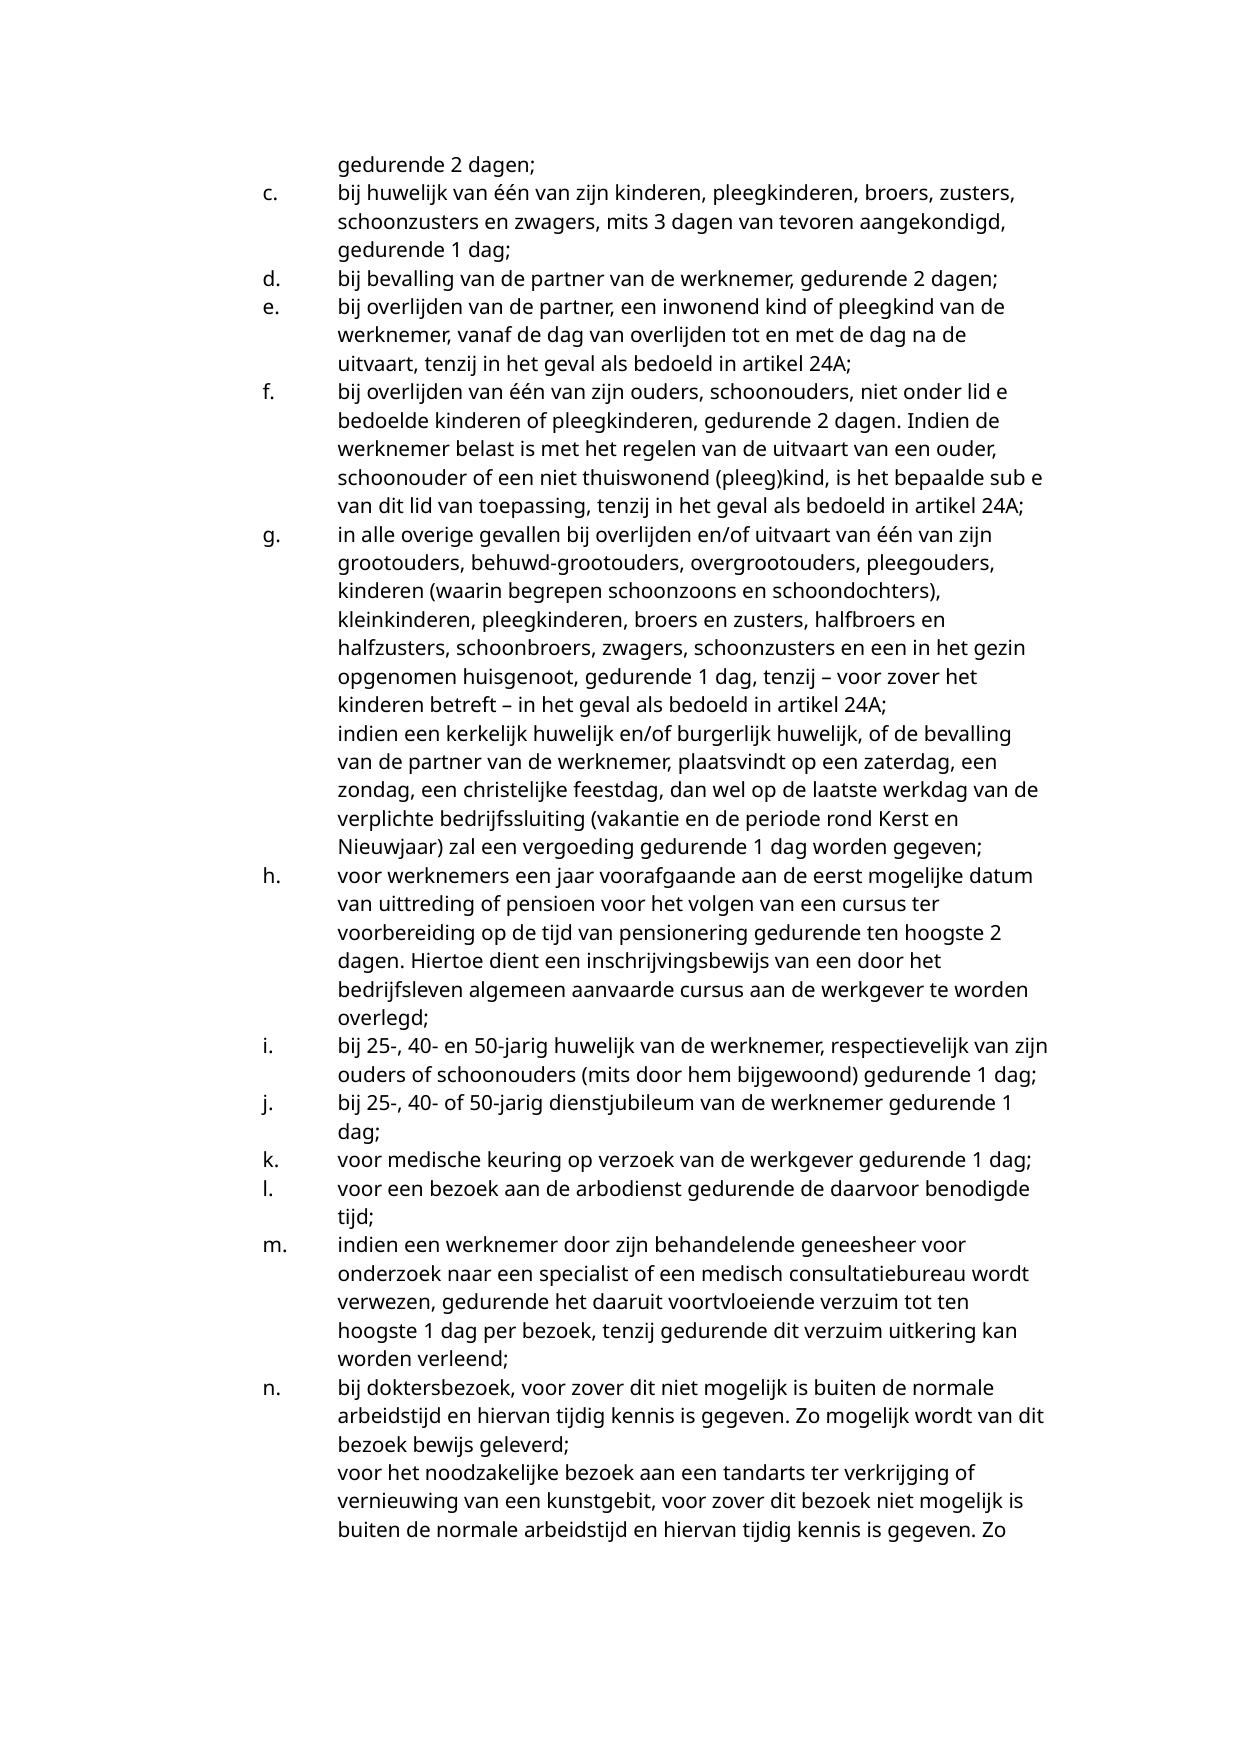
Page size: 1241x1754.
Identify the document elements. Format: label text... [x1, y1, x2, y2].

list voor het noodzakelijke bezoek aan een tandarts ter verkrijging of vernieuwing van een kunstgebit, voor zover dit bezoek niet mogelijk is buiten de normale arbeidstijd en hiervan tijdig kennis is gegeven. Zo [262, 1458, 1053, 1543]
list bij bevalling van de partner van de werknemer, gedurende 2 dagen; [262, 264, 1053, 292]
list bij 25-, 40- en 50-jarig huwelijk van de werknemer, respectievelijk van zijn ouders of schoonouders (mits door hem bijgewoond) gedurende 1 dag; [262, 1032, 1053, 1088]
list bij 25-, 40- of 50-jarig dienstjubileum van de werknemer gedurende 1 dag; [262, 1088, 1053, 1145]
list bij overlijden van de partner, een inwonend kind of pleegkind van de werknemer, vanaf de dag van overlijden tot en met de dag na de uitvaart, tenzij in het geval als bedoeld in artikel 24A; [262, 292, 1053, 377]
list bij overlijden van één van zijn ouders, schoonouders, niet onder lid e bedoelde kinderen of pleegkinderen, gedurende 2 dagen. Indien de werknemer belast is met het regelen van de uitvaart van een ouder, schoonouder of een niet thuiswonend (pleeg)kind, is het bepaalde sub e van dit lid van toepassing, tenzij in het geval als bedoeld in artikel 24A; [262, 377, 1053, 520]
list indien een werknemer door zijn behandelende geneesheer voor onderzoek naar een specialist of een medisch consultatiebureau wordt verwezen, gedurende het daaruit voortvloeiende verzuim tot ten hoogste 1 dag per bezoek, tenzij gedurende dit verzuim uitkering kan worden verleend; [262, 1231, 1053, 1373]
list bij doktersbezoek, voor zover dit niet mogelijk is buiten de normale arbeidstijd en hiervan tijdig kennis is gegeven. Zo mogelijk wordt van dit bezoek bewijs geleverd; [262, 1373, 1053, 1458]
list voor medische keuring op verzoek van de werkgever gedurende 1 dag; [262, 1145, 1053, 1174]
list bij huwelijk van één van zijn kinderen, pleegkinderen, broers, zusters, schoonzusters en zwagers, mits 3 dagen van tevoren aangekondigd, gedurende 1 dag; [262, 178, 1053, 264]
list gedurende 2 dagen; [262, 150, 1053, 178]
list voor een bezoek aan de arbodienst gedurende de daarvoor benodigde tijd; [262, 1174, 1053, 1231]
list voor werknemers een jaar voorafgaande aan de eerst mogelijke datum van uittreding of pensioen voor het volgen van een cursus ter voorbereiding op de tijd van pensionering gedurende ten hoogste 2 dagen. Hiertoe dient een inschrijvingsbewijs van een door het bedrijfsleven algemeen aanvaarde cursus aan de werkgever te worden overlegd; [262, 861, 1053, 1032]
list indien een kerkelijk huwelijk en/of burgerlijk huwelijk, of de bevalling van de partner van de werknemer, plaatsvindt op een zaterdag, een zondag, een christelijke feestdag, dan wel op de laatste werkdag van de verplichte bedrijfssluiting (vakantie en de periode rond Kerst en Nieuwjaar) zal een vergoeding gedurende 1 dag worden gegeven; [262, 719, 1053, 861]
list in alle overige gevallen bij overlijden en/of uitvaart van één van zijn grootouders, behuwd-grootouders, overgrootouders, pleegouders, kinderen (waarin begrepen schoonzoons en schoondochters), kleinkinderen, pleegkinderen, broers en zusters, halfbroers en halfzusters, schoonbroers, zwagers, schoonzusters en een in het gezin opgenomen huisgenoot, gedurende 1 dag, tenzij – voor zover het kinderen betreft – in het geval als bedoeld in artikel 24A; [262, 520, 1053, 719]
